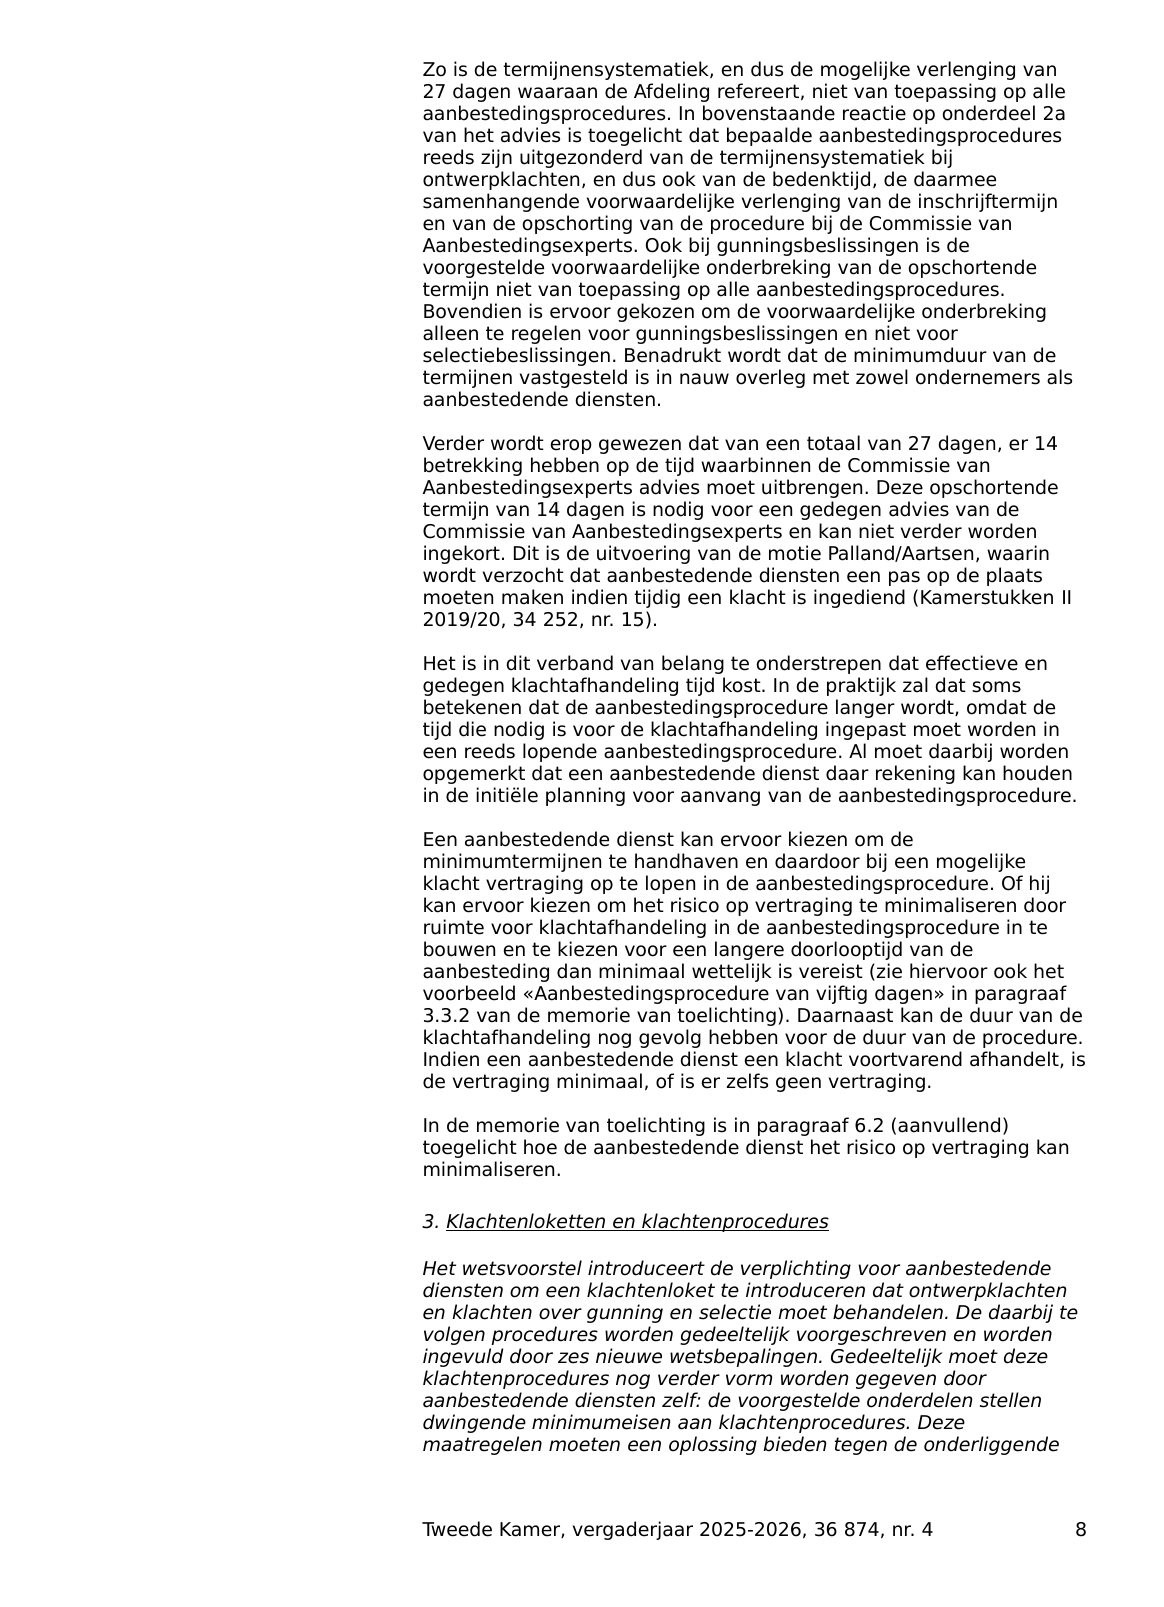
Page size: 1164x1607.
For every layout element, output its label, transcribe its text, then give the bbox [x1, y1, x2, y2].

text Het wetsvoorstel introduceert de verplichting voor aanbestedende diensten om een klachtenloket te introduceren dat ontwerpklachten en klachten over gunning en selectie moet behandelen. De daarbij te volgen procedures worden gedeeltelijk voorgeschreven en worden ingevuld door zes nieuwe wetsbepalingen. Gedeeltelijk moet deze klachtenprocedures nog verder vorm worden gegeven door aanbestedende diensten zelf: de voorgestelde onderdelen stellen dwingende minimumeisen aan klachtenprocedures. Deze maatregelen moeten een oplossing bieden tegen de onderliggende [422, 1258, 1087, 1456]
text Het is in dit verband van belang te onderstrepen dat effectieve en gedegen klachtafhandeling tijd kost. In de praktijk zal dat soms betekenen dat de aanbestedingsprocedure langer wordt, omdat de tijd die nodig is voor de klachtafhandeling ingepast moet worden in een reeds lopende aanbestedingsprocedure. Al moet daarbij worden opgemerkt dat een aanbestedende dienst daar rekening kan houden in de initiële planning voor aanvang van de aanbestedingsprocedure. [422, 653, 1087, 807]
subtitle 3. Klachtenloketten en klachtenprocedures [422, 1211, 1087, 1233]
text Een aanbestedende dienst kan ervoor kiezen om de minimumtermijnen te handhaven en daardoor bij een mogelijke klacht vertraging op te lopen in de aanbestedingsprocedure. Of hij kan ervoor kiezen om het risico op vertraging te minimaliseren door ruimte voor klachtafhandeling in de aanbestedingsprocedure in te bouwen en te kiezen voor een langere doorlooptijd van de aanbesteding dan minimaal wettelijk is vereist (zie hiervoor ook het voorbeeld «Aanbestedingsprocedure van vijftig dagen» in paragraaf 3.3.2 van de memorie van toelichting). Daarnaast kan de duur van de klachtafhandeling nog gevolg hebben voor de duur van de procedure. Indien een aanbestedende dienst een klacht voortvarend afhandelt, is de vertraging minimaal, of is er zelfs geen vertraging. [422, 829, 1087, 1093]
text Zo is de termijnensystematiek, en dus de mogelijke verlenging van 27 dagen waaraan de Afdeling refereert, niet van toepassing op alle aanbestedingsprocedures. In bovenstaande reactie op onderdeel 2a van het advies is toegelicht dat bepaalde aanbestedingsprocedures reeds zijn uitgezonderd van de termijnensystematiek bij ontwerpklachten, en dus ook van de bedenktijd, de daarmee samenhangende voorwaardelijke verlenging van de inschrijftermijn en van de opschorting van de procedure bij de Commissie van Aanbestedingsexperts. Ook bij gunningsbeslissingen is de voorgestelde voorwaardelijke onderbreking van de opschortende termijn niet van toepassing op alle aanbestedingsprocedures. Bovendien is ervoor gekozen om de voorwaardelijke onderbreking alleen te regelen voor gunningsbeslissingen en niet voor selectiebeslissingen. Benadrukt wordt dat de minimumduur van de termijnen vastgesteld is in nauw overleg met zowel ondernemers als aanbestedende diensten. [422, 59, 1087, 411]
text Verder wordt erop gewezen dat van een totaal van 27 dagen, er 14 betrekking hebben op de tijd waarbinnen de Commissie van Aanbestedingsexperts advies moet uitbrengen. Deze opschortende termijn van 14 dagen is nodig voor een gedegen advies van de Commissie van Aanbestedingsexperts en kan niet verder worden ingekort. Dit is de uitvoering van de motie Palland/Aartsen, waarin wordt verzocht dat aanbestedende diensten een pas op de plaats moeten maken indien tijdig een klacht is ingediend (Kamerstukken II 2019/20, 34 252, nr. 15). [422, 433, 1087, 631]
text In de memorie van toelichting is in paragraaf 6.2 (aanvullend) toegelicht hoe de aanbestedende dienst het risico op vertraging kan minimaliseren. [422, 1115, 1087, 1181]
